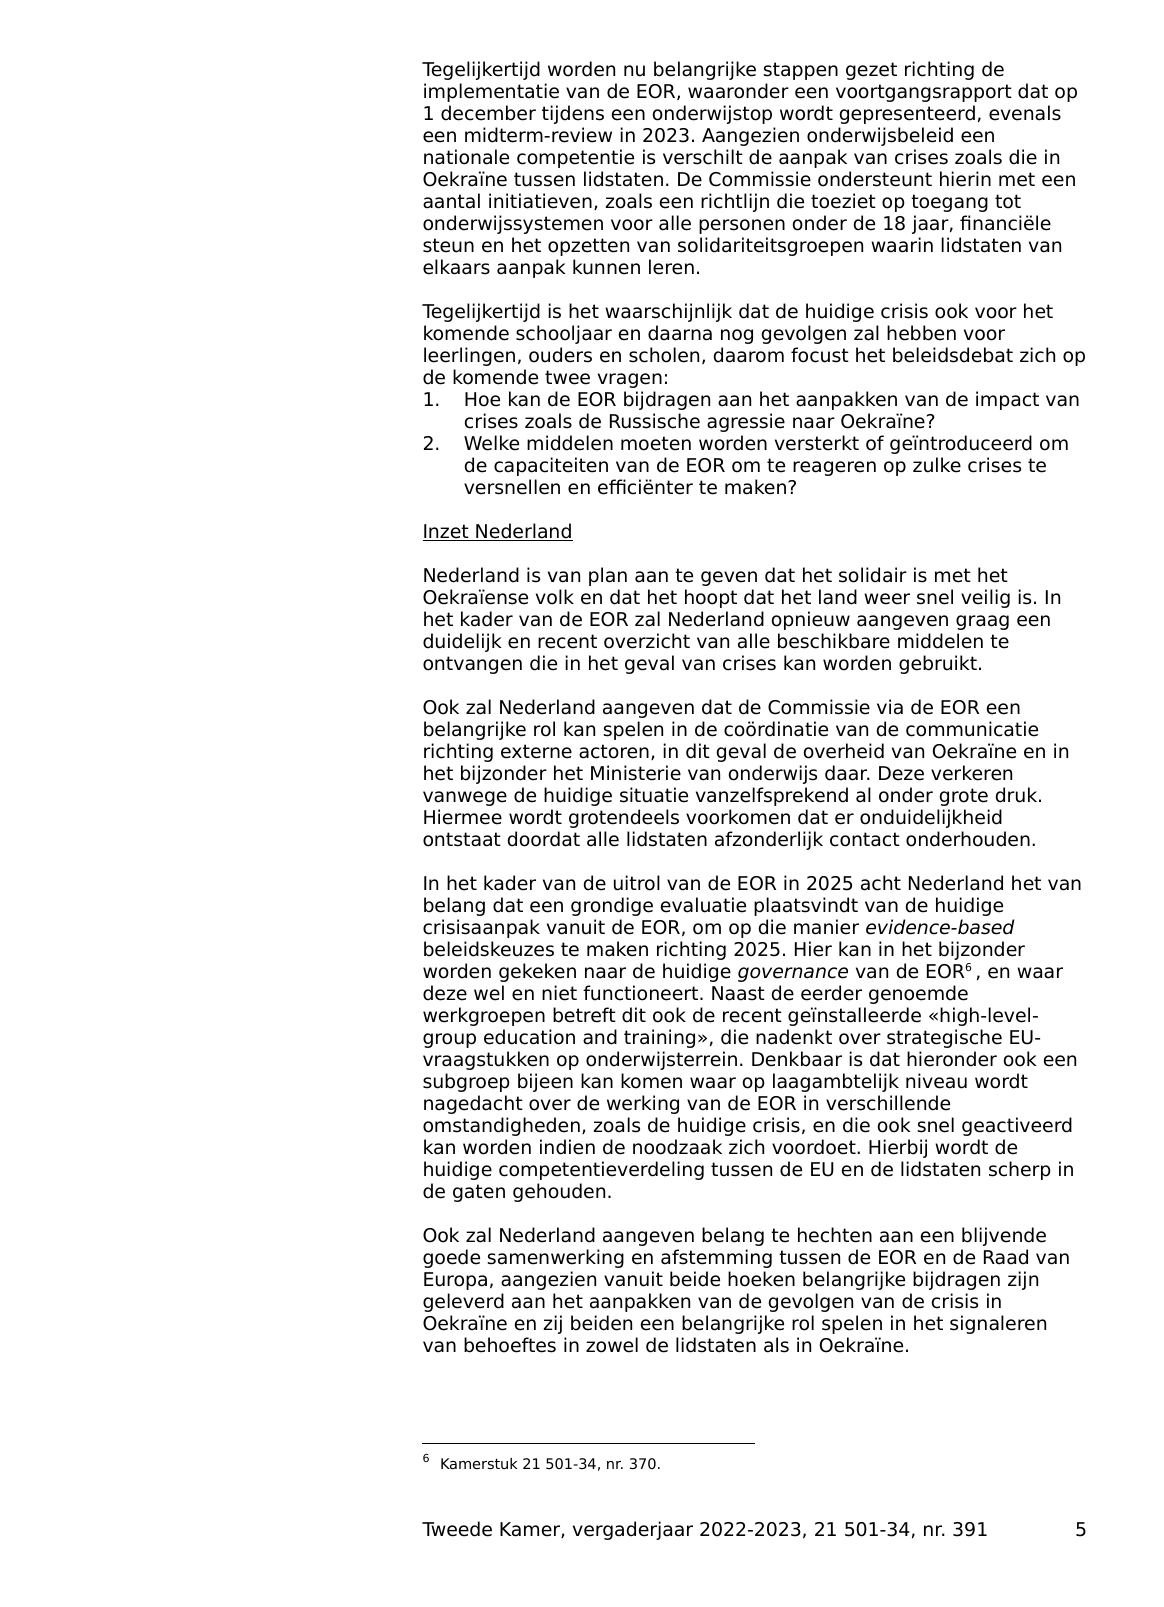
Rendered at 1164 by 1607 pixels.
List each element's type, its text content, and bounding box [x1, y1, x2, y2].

subtitle Inzet Nederland [422, 521, 1087, 543]
text Ook zal Nederland aangeven belang te hechten aan een blijvende goede samenwerking en afstemming tussen de EOR en de Raad van Europa, aangezien vanuit beide hoeken belangrijke bijdragen zijn geleverd aan het aanpakken van de gevolgen van de crisis in Oekraïne en zij beiden een belangrijke rol spelen in het signaleren van behoeftes in zowel de lidstaten als in Oekraïne. [422, 1225, 1087, 1357]
text Tegelijkertijd is het waarschijnlijk dat de huidige crisis ook voor het komende schooljaar en daarna nog gevolgen zal hebben voor leerlingen, ouders en scholen, daarom focust het beleidsdebat zich op de komende twee vragen: [422, 301, 1087, 389]
text Nederland is van plan aan te geven dat het solidair is met het Oekraïense volk en dat het hoopt dat het land weer snel veilig is. In het kader van de EOR zal Nederland opnieuw aangeven graag een duidelijk en recent overzicht van alle beschikbare middelen te ontvangen die in het geval van crises kan worden gebruikt. [422, 565, 1087, 675]
text In het kader van de uitrol van de EOR in 2025 acht Nederland het van belang dat een grondige evaluatie plaatsvindt van de huidige crisisaanpak vanuit de EOR, om op die manier evidence-based beleidskeuzes te maken richting 2025. Hier kan in het bijzonder worden gekeken naar de huidige governance van de EOR, en waar deze wel en niet functioneert. Naast de eerder genoemde werkgroepen betreft dit ook de recent geïnstalleerde «high-level-group education and training», die nadenkt over strategische EU-vraagstukken op onderwijsterrein. Denkbaar is dat hieronder ook een subgroep bijeen kan komen waar op laagambtelijk niveau wordt nagedacht over de werking van de EOR in verschillende omstandigheden, zoals de huidige crisis, en die ook snel geactiveerd kan worden indien de noodzaak zich voordoet. Hierbij wordt de huidige competentieverdeling tussen de EU en de lidstaten scherp in de gaten gehouden. [422, 873, 1087, 1203]
text 2. Welke middelen moeten worden versterkt of geïntroduceerd om de capaciteiten van de EOR om te reageren op zulke crises te versnellen en efficiënter te maken? [422, 433, 1087, 499]
text Tegelijkertijd worden nu belangrijke stappen gezet richting de implementatie van de EOR, waaronder een voortgangsrapport dat op 1 december tijdens een onderwijstop wordt gepresenteerd, evenals een midterm-review in 2023. Aangezien onderwijsbeleid een nationale competentie is verschilt de aanpak van crises zoals die in Oekraïne tussen lidstaten. De Commissie ondersteunt hierin met een aantal initiatieven, zoals een richtlijn die toeziet op toegang tot onderwijssystemen voor alle personen onder de 18 jaar, financiële steun en het opzetten van solidariteitsgroepen waarin lidstaten van elkaars aanpak kunnen leren. [422, 59, 1087, 279]
text Ook zal Nederland aangeven dat de Commissie via de EOR een belangrijke rol kan spelen in de coördinatie van de communicatie richting externe actoren, in dit geval de overheid van Oekraïne en in het bijzonder het Ministerie van onderwijs daar. Deze verkeren vanwege de huidige situatie vanzelfsprekend al onder grote druk. Hiermee wordt grotendeels voorkomen dat er onduidelijkheid ontstaat doordat alle lidstaten afzonderlijk contact onderhouden. [422, 697, 1087, 851]
text Kamerstuk 21 501-34, nr. 370. [422, 1452, 1087, 1474]
text 1. Hoe kan de EOR bijdragen aan het aanpakken van de impact van crises zoals de Russische agressie naar Oekraïne? [422, 389, 1087, 433]
